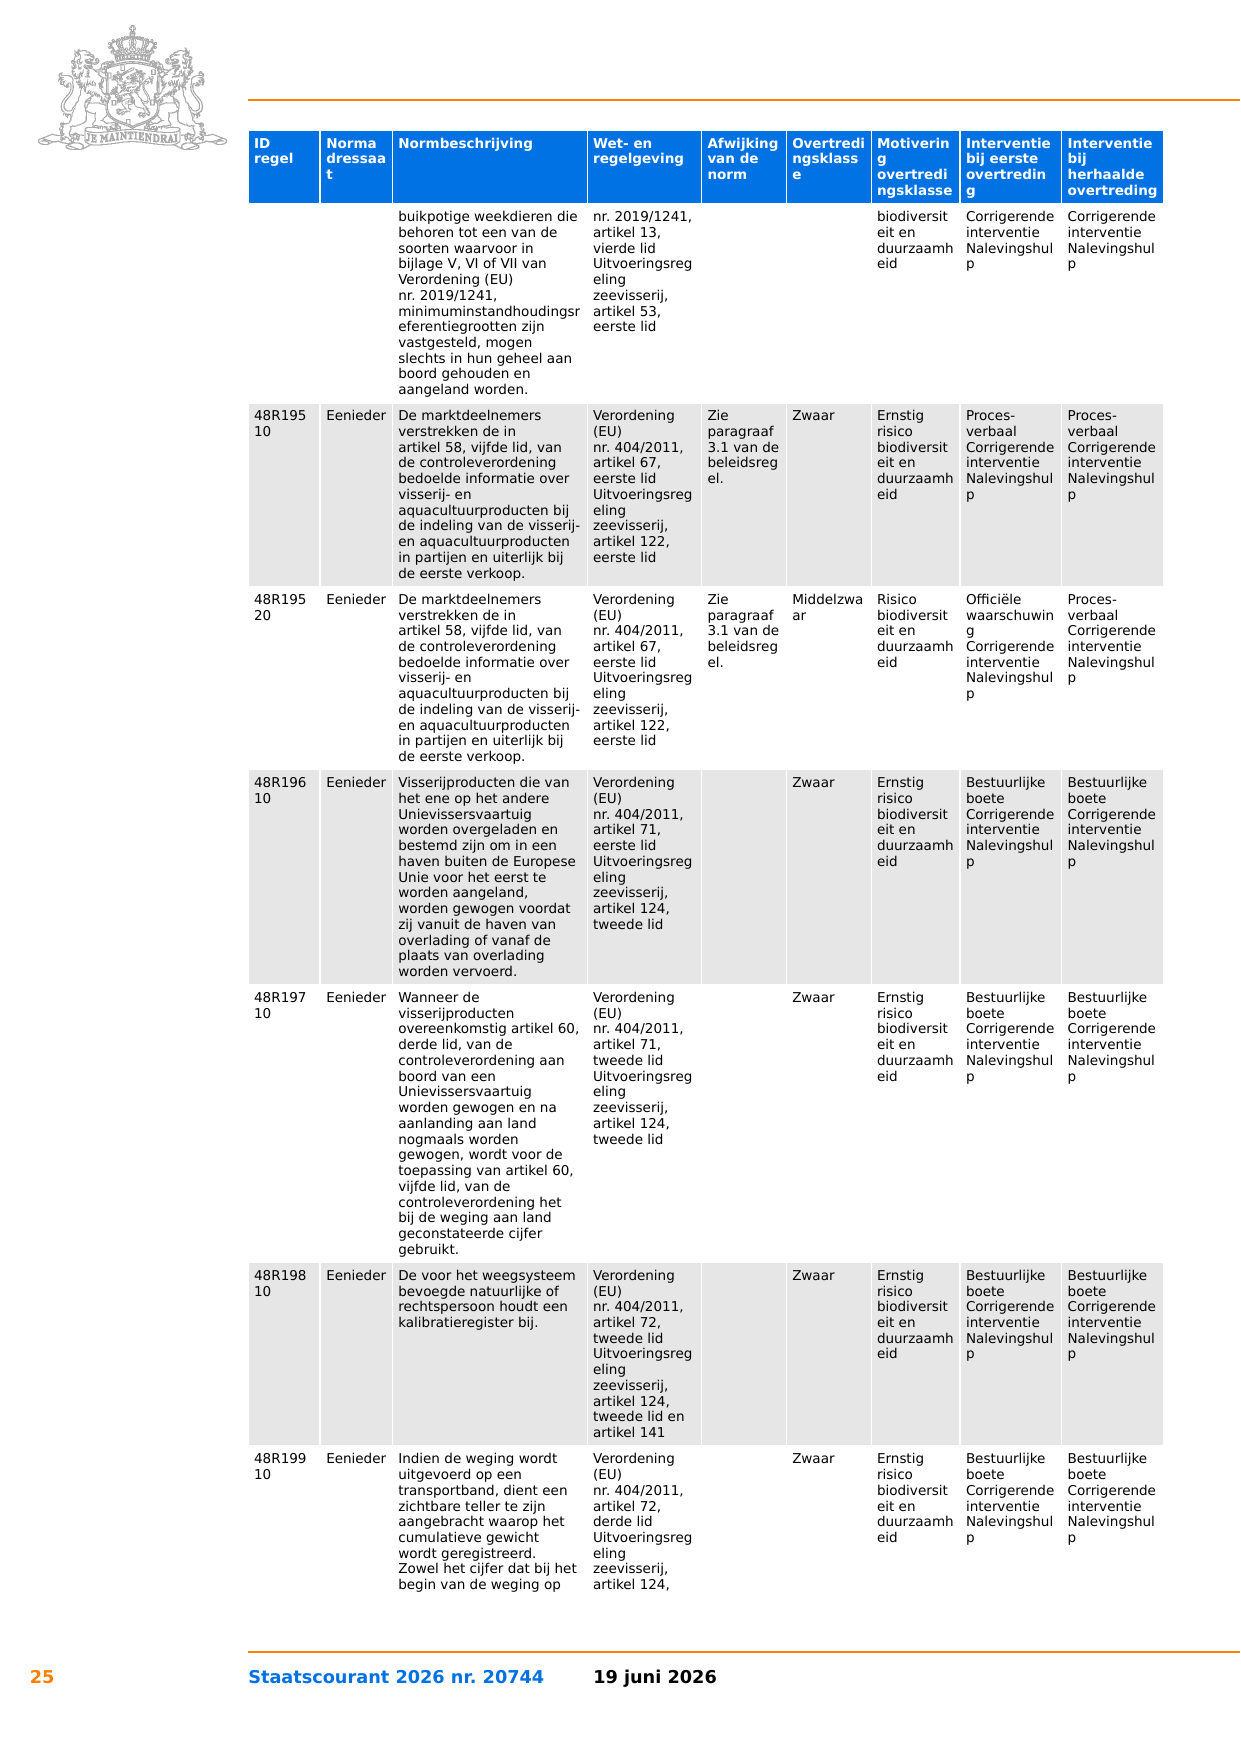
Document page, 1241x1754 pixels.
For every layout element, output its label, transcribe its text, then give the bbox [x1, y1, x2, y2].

table_cell Zwaar [787, 985, 871, 1262]
table_cell 48R19520 [249, 587, 319, 769]
table_cell Ernstig risico biodiversiteit en duurzaamheid [872, 404, 959, 586]
table_cell Verordening (EU) nr. 404/2011, artikel 71, tweede lid Uitvoeringsregeling zeevisserij, artikel 124, tweede lid [588, 985, 701, 1262]
table_cell Ernstig risico biodiversiteit en duurzaamheid [872, 770, 959, 984]
table_cell [702, 770, 786, 984]
table_header Normadressaat [321, 131, 392, 203]
table_cell Zwaar [787, 404, 871, 586]
table_cell Bestuurlijke boete Corrigerende interventie Nalevingshulp [1062, 770, 1163, 984]
table_cell Zwaar [787, 770, 871, 984]
table_cell Middelzwaar [787, 587, 871, 769]
table_cell 48R19610 [249, 770, 319, 984]
table_cell Eenieder [321, 1446, 392, 1597]
table_cell Proces-verbaal Corrigerende interventie Nalevingshulp [1062, 404, 1163, 586]
table_cell 48R19510 [249, 404, 319, 586]
table_cell buikpotige weekdieren die behoren tot een van de soorten waarvoor in bijlage V, VI of VII van Verordening (EU) nr. 2019/1241, minimuminstandhoudingsreferentiegrootten zijn vastgesteld, mogen slechts in hun geheel aan boord gehouden en aangeland worden. [393, 204, 587, 402]
table_cell Eenieder [321, 404, 392, 586]
table_cell Bestuurlijke boete Corrigerende interventie Nalevingshulp [1062, 985, 1163, 1262]
table_header Afwijking van de norm [702, 131, 786, 203]
table_cell Officiële waarschuwing Corrigerende interventie Nalevingshulp [961, 587, 1061, 769]
table_cell De marktdeelnemers verstrekken de in artikel 58, vijfde lid, van de controleverordening bedoelde informatie over visserij- en aquacultuurproducten bij de indeling van de visserij- en aquacultuurproducten in partijen en uiterlijk bij de eerste verkoop. [393, 404, 587, 586]
table_cell Wanneer de visserijproducten overeenkomstig artikel 60, derde lid, van de controleverordening aan boord van een Unievissersvaartuig worden gewogen en na aanlanding aan land nogmaals worden gewogen, wordt voor de toepassing van artikel 60, vijfde lid, van de controleverordening het bij de weging aan land geconstateerde cijfer gebruikt. [393, 985, 587, 1262]
table_cell Proces-verbaal Corrigerende interventie Nalevingshulp [961, 404, 1061, 586]
picture [38, 25, 227, 150]
table_cell 48R19810 [249, 1263, 319, 1445]
table_cell Eenieder [321, 985, 392, 1262]
table_cell Risico biodiversiteit en duurzaamheid [872, 587, 959, 769]
table_cell Zie paragraaf 3.1 van de beleidsregel. [702, 587, 786, 769]
table_header Normbeschrijving [393, 131, 587, 203]
table_cell [249, 204, 319, 402]
table_cell De marktdeelnemers verstrekken de in artikel 58, vijfde lid, van de controleverordening bedoelde informatie over visserij- en aquacultuurproducten bij de indeling van de visserij- en aquacultuurproducten in partijen en uiterlijk bij de eerste verkoop. [393, 587, 587, 769]
table_cell Ernstig risico biodiversiteit en duurzaamheid [872, 1263, 959, 1445]
table_cell Verordening (EU) nr. 404/2011, artikel 72, derde lid Uitvoeringsregeling zeevisserij, artikel 124, [588, 1446, 701, 1597]
table_cell Bestuurlijke boete Corrigerende interventie Nalevingshulp [1062, 1446, 1163, 1597]
table_header Interventie bij herhaalde overtreding [1062, 131, 1163, 203]
table_cell Verordening (EU) nr. 404/2011, artikel 72, tweede lid Uitvoeringsregeling zeevisserij, artikel 124, tweede lid en artikel 141 [588, 1263, 701, 1445]
table_cell [702, 985, 786, 1262]
table_cell Bestuurlijke boete Corrigerende interventie Nalevingshulp [961, 985, 1061, 1262]
table_cell Zie paragraaf 3.1 van de beleidsregel. [702, 404, 786, 586]
table_cell [321, 204, 392, 402]
table_cell Eenieder [321, 1263, 392, 1445]
table_cell Bestuurlijke boete Corrigerende interventie Nalevingshulp [961, 770, 1061, 984]
table_cell Indien de weging wordt uitgevoerd op een transportband, dient een zichtbare teller te zijn aangebracht waarop het cumulatieve gewicht wordt geregistreerd. Zowel het cijfer dat bij het begin van de weging op [393, 1446, 587, 1597]
table_cell Bestuurlijke boete Corrigerende interventie Nalevingshulp [961, 1263, 1061, 1445]
table_cell Corrigerende interventie Nalevingshulp [1062, 204, 1163, 402]
table_cell Corrigerende interventie Nalevingshulp [961, 204, 1061, 402]
table_cell Verordening (EU) nr. 404/2011, artikel 71, eerste lid Uitvoeringsregeling zeevisserij, artikel 124, tweede lid [588, 770, 701, 984]
table_cell Ernstig risico biodiversiteit en duurzaamheid [872, 1446, 959, 1597]
table_cell [702, 1263, 786, 1445]
table_cell 48R19910 [249, 1446, 319, 1597]
table_cell Eenieder [321, 770, 392, 984]
table_cell Zwaar [787, 1446, 871, 1597]
table_cell [787, 204, 871, 402]
table_header Motivering overtredingsklasse [872, 131, 959, 203]
table_cell Verordening (EU) nr. 404/2011, artikel 67, eerste lid Uitvoeringsregeling zeevisserij, artikel 122, eerste lid [588, 404, 701, 586]
table_header ID regel [249, 131, 319, 203]
table_cell nr. 2019/1241, artikel 13, vierde lid Uitvoeringsregeling zeevisserij, artikel 53, eerste lid [588, 204, 701, 402]
table_header Interventie bij eerste overtreding [961, 131, 1061, 203]
table_cell Proces-verbaal Corrigerende interventie Nalevingshulp [1062, 587, 1163, 769]
table_cell Visserijproducten die van het ene op het andere Unievissersvaartuig worden overgeladen en bestemd zijn om in een haven buiten de Europese Unie voor het eerst te worden aangeland, worden gewogen voordat zij vanuit de haven van overlading of vanaf de plaats van overlading worden vervoerd. [393, 770, 587, 984]
table_cell biodiversiteit en duurzaamheid [872, 204, 959, 402]
table_cell [702, 1446, 786, 1597]
table_cell Verordening (EU) nr. 404/2011, artikel 67, eerste lid Uitvoeringsregeling zeevisserij, artikel 122, eerste lid [588, 587, 701, 769]
table_header Wet- en regelgeving [588, 131, 701, 203]
table_cell 48R19710 [249, 985, 319, 1262]
table_header Overtredingsklasse [787, 131, 871, 203]
table_cell Zwaar [787, 1263, 871, 1445]
table_cell Eenieder [321, 587, 392, 769]
table_cell [702, 204, 786, 402]
table_cell Bestuurlijke boete Corrigerende interventie Nalevingshulp [1062, 1263, 1163, 1445]
table_cell Bestuurlijke boete Corrigerende interventie Nalevingshulp [961, 1446, 1061, 1597]
table_cell Ernstig risico biodiversiteit en duurzaamheid [872, 985, 959, 1262]
table_cell De voor het weegsysteem bevoegde natuurlijke of rechtspersoon houdt een kalibratieregister bij. [393, 1263, 587, 1445]
